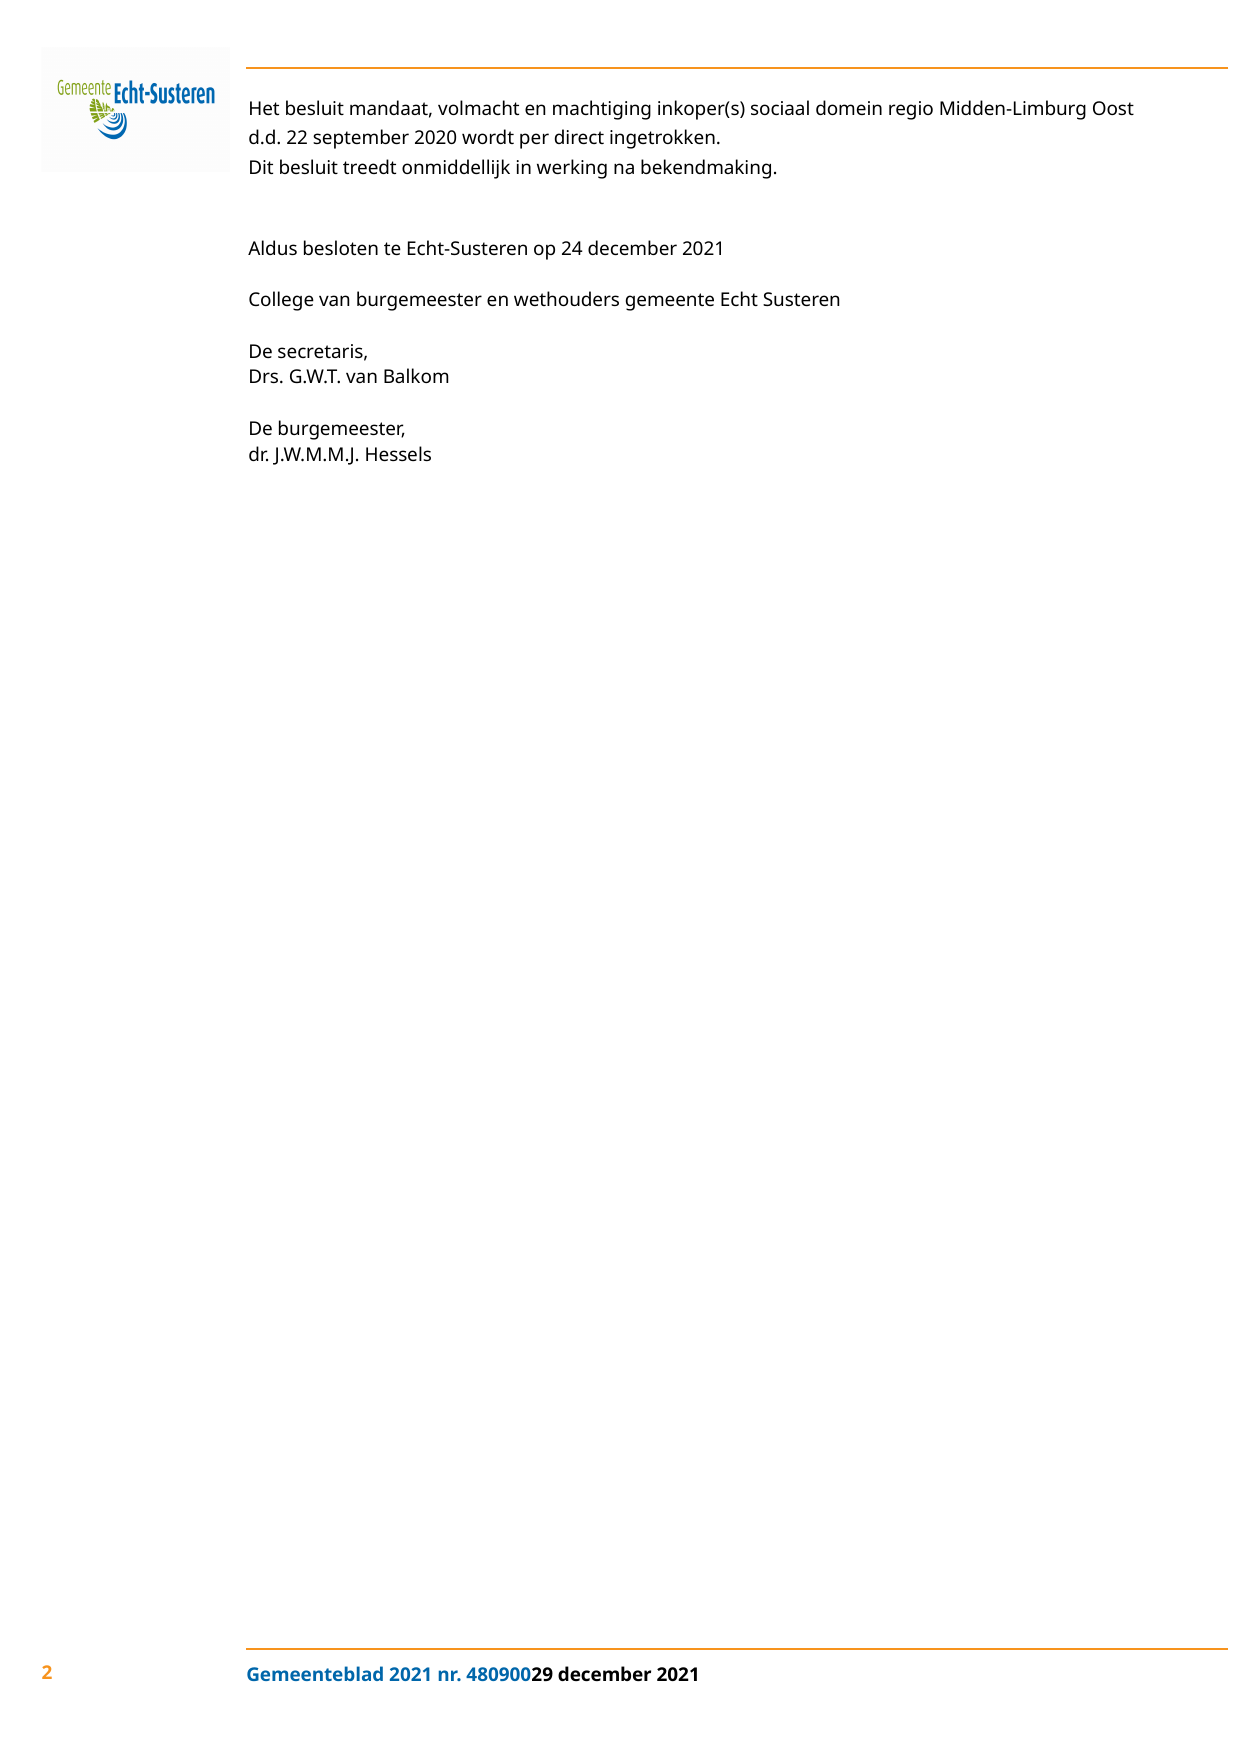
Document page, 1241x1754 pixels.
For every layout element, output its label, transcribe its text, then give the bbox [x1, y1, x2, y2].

text De burgemeester, [248, 415, 1152, 441]
text De secretaris, [248, 338, 1152, 364]
text College van burgemeester en wethouders gemeente Echt Susteren [248, 286, 1152, 312]
text Drs. G.W.T. van Balkom [248, 364, 1152, 389]
picture [41, 47, 231, 172]
text Aldus besloten te Echt-Susteren op 24 december 2021 [248, 235, 1152, 261]
text Het besluit mandaat, volmacht en machtiging inkoper(s) sociaal domein regio Midden-Limburg Oost d.d. 22 september 2020 wordt per direct ingetrokken. [248, 95, 1152, 150]
text Dit besluit treedt onmiddellijk in werking na bekendmaking. [248, 154, 1152, 180]
text dr. J.W.M.M.J. Hessels [248, 441, 1152, 467]
